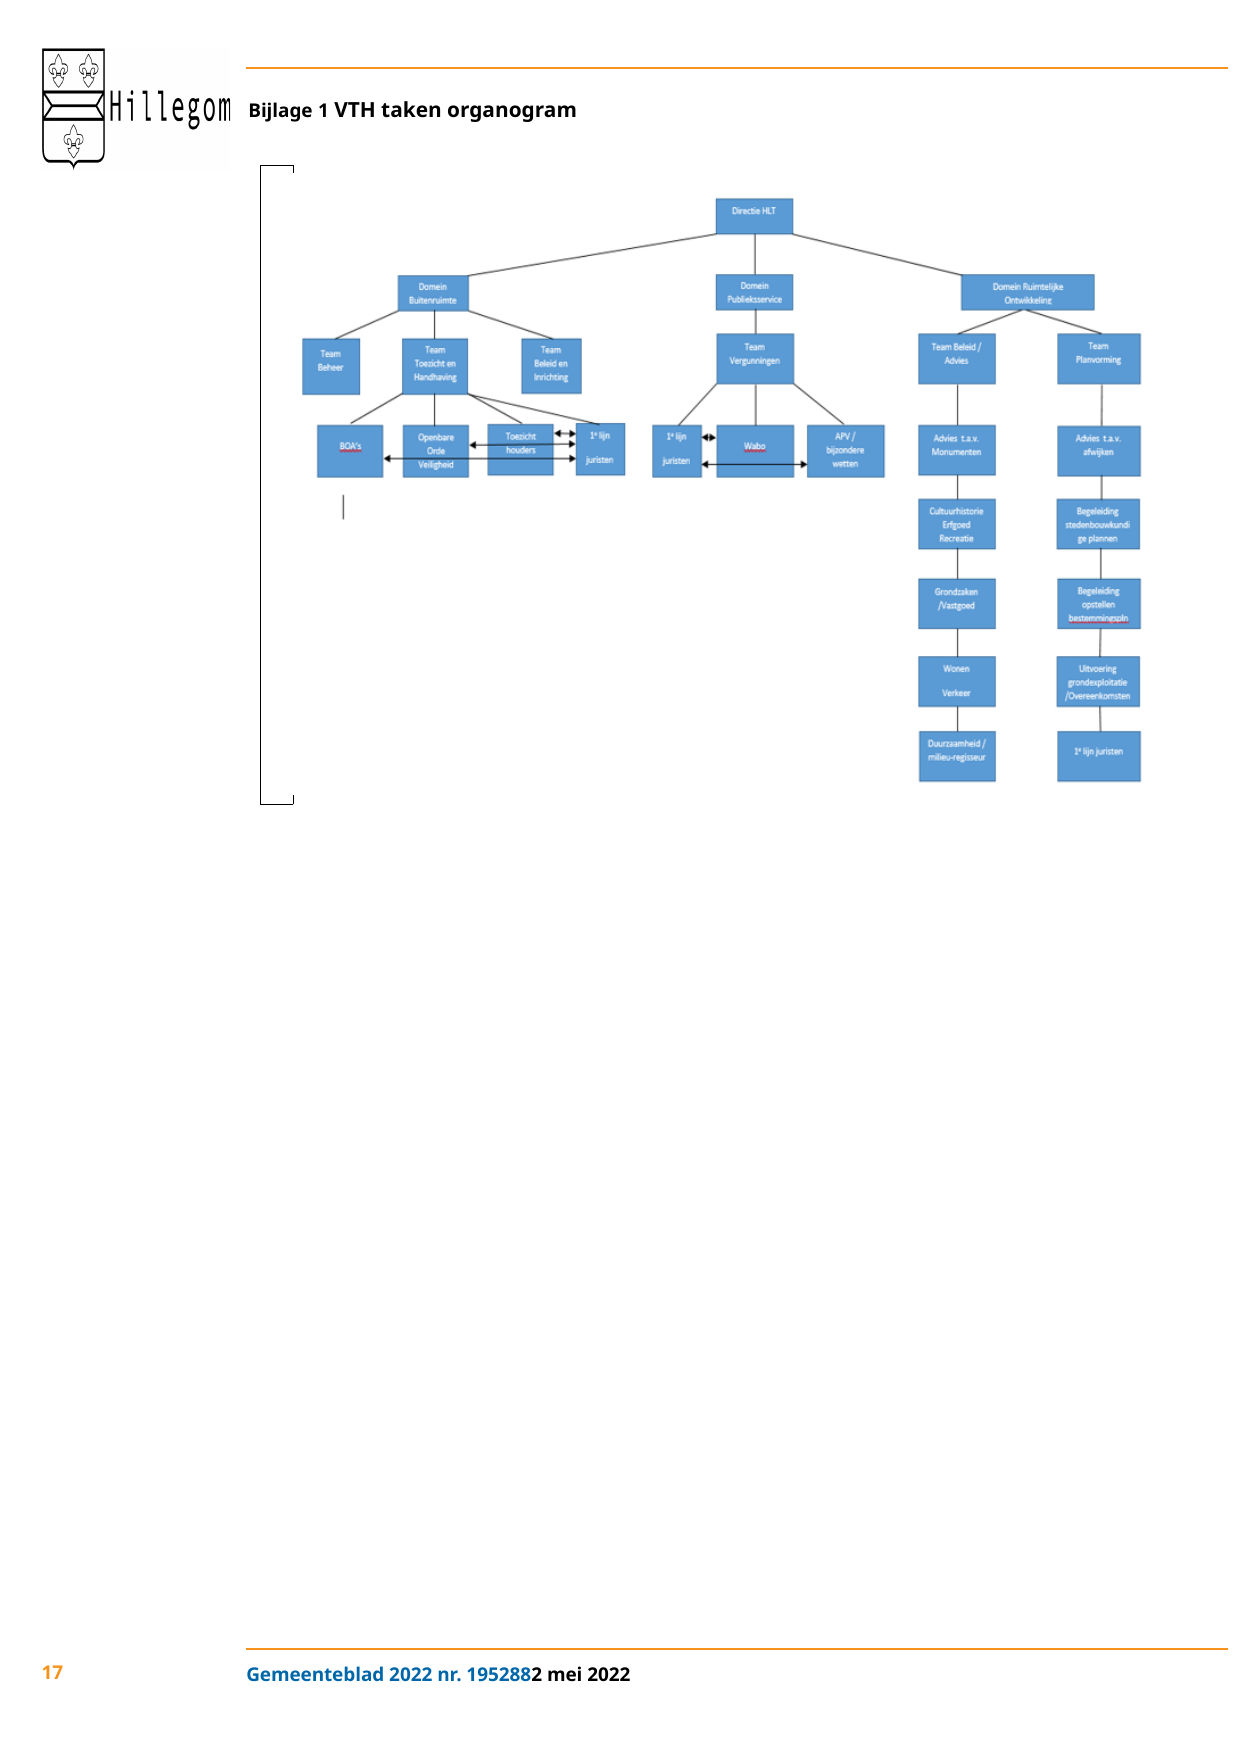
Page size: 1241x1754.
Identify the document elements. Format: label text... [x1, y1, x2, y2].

text Bijlage 1 VTH taken organogram [248, 95, 1152, 123]
picture [268, 173, 1155, 795]
picture [41, 47, 231, 172]
